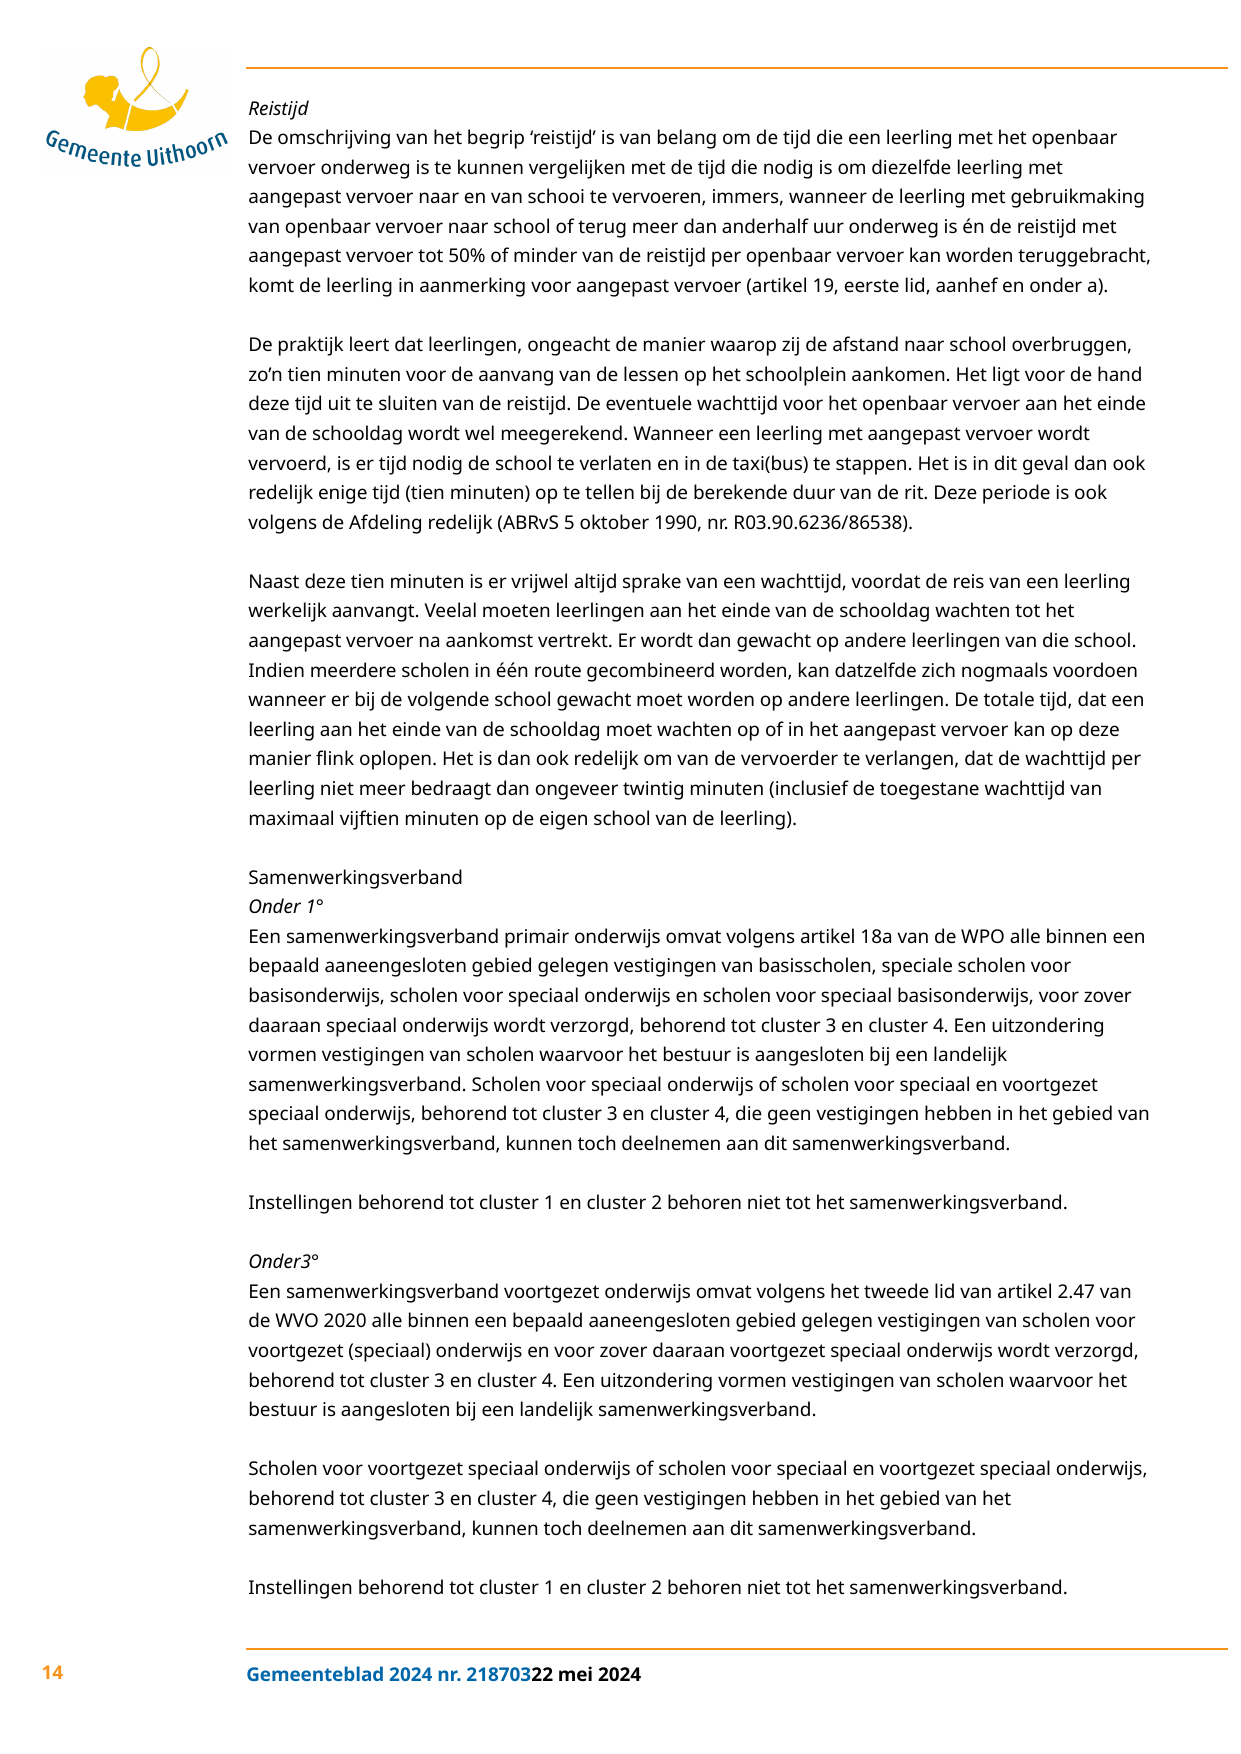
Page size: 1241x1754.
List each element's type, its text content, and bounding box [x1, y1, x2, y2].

text Reistijd [248, 95, 1152, 121]
text Een samenwerkingsverband voortgezet onderwijs omvat volgens het tweede lid van artikel 2.47 van de WVO 2020 alle binnen een bepaald aaneengesloten gebied gelegen vestigingen van scholen voor voortgezet (speciaal) onderwijs en voor zover daaraan voortgezet speciaal onderwijs wordt verzorgd, behorend tot cluster 3 en cluster 4. Een uitzondering vormen vestigingen van scholen waarvoor het bestuur is aangesloten bij een landelijk samenwerkingsverband. [248, 1278, 1152, 1422]
picture [41, 47, 231, 172]
text Instellingen behorend tot cluster 1 en cluster 2 behoren niet tot het samenwerkingsverband. [248, 1189, 1152, 1215]
text Samenwerkingsverband [248, 864, 1152, 890]
text Scholen voor voortgezet speciaal onderwijs of scholen voor speciaal en voortgezet speciaal onderwijs, behorend tot cluster 3 en cluster 4, die geen vestigingen hebben in het gebied van het samenwerkingsverband, kunnen toch deelnemen aan dit samenwerkingsverband. [248, 1456, 1152, 1541]
text Naast deze tien minuten is er vrijwel altijd sprake van een wachttijd, voordat de reis van een leerling werkelijk aanvangt. Veelal moeten leerlingen aan het einde van de schooldag wachten tot het aangepast vervoer na aankomst vertrekt. Er wordt dan gewacht op andere leerlingen van die school. Indien meerdere scholen in één route gecombineerd worden, kan datzelfde zich nogmaals voordoen wanneer er bij de volgende school gewacht moet worden op andere leerlingen. De totale tijd, dat een leerling aan het einde van de schooldag moet wachten op of in het aangepast vervoer kan op deze manier flink oplopen. Het is dan ook redelijk om van de vervoerder te verlangen, dat de wachttijd per leerling niet meer bedraagt dan ongeveer twintig minuten (inclusief de toegestane wachttijd van maximaal vijftien minuten op de eigen school van de leerling). [248, 568, 1152, 831]
text De praktijk leert dat leerlingen, ongeacht de manier waarop zij de afstand naar school overbruggen, zo’n tien minuten voor de aanvang van de lessen op het schoolplein aankomen. Het ligt voor de hand deze tijd uit te sluiten van de reistijd. De eventuele wachttijd voor het openbaar vervoer aan het einde van de schooldag wordt wel meegerekend. Wanneer een leerling met aangepast vervoer wordt vervoerd, is er tijd nodig de school te verlaten en in de taxi(bus) te stappen. Het is in dit geval dan ook redelijk enige tijd (tien minuten) op te tellen bij de berekende duur van de rit. Deze periode is ook volgens de Afdeling redelijk (ABRvS 5 oktober 1990, nr. R03.90.6236/86538). [248, 331, 1152, 535]
text Instellingen behorend tot cluster 1 en cluster 2 behoren niet tot het samenwerkingsverband. [248, 1574, 1152, 1600]
text Een samenwerkingsverband primair onderwijs omvat volgens artikel 18a van de WPO alle binnen een bepaald aaneengesloten gebied gelegen vestigingen van basisscholen, speciale scholen voor basisonderwijs, scholen voor speciaal onderwijs en scholen voor speciaal basisonderwijs, voor zover daaraan speciaal onderwijs wordt verzorgd, behorend tot cluster 3 en cluster 4. Een uitzondering vormen vestigingen van scholen waarvoor het bestuur is aangesloten bij een landelijk samenwerkingsverband. Scholen voor speciaal onderwijs of scholen voor speciaal en voortgezet speciaal onderwijs, behorend tot cluster 3 en cluster 4, die geen vestigingen hebben in het gebied van het samenwerkingsverband, kunnen toch deelnemen aan dit samenwerkingsverband. [248, 923, 1152, 1156]
text Onder3° [248, 1248, 1152, 1274]
text Onder 1° [248, 893, 1152, 919]
text De omschrijving van het begrip ‘reistijd’ is van belang om de tijd die een leerling met het openbaar vervoer onderweg is te kunnen vergelijken met de tijd die nodig is om diezelfde leerling met aangepast vervoer naar en van schooi te vervoeren, immers, wanneer de leerling met gebruikmaking van openbaar vervoer naar school of terug meer dan anderhalf uur onderweg is én de reistijd met aangepast vervoer tot 50% of minder van de reistijd per openbaar vervoer kan worden teruggebracht, komt de leerling in aanmerking voor aangepast vervoer (artikel 19, eerste lid, aanhef en onder a). [248, 124, 1152, 298]
